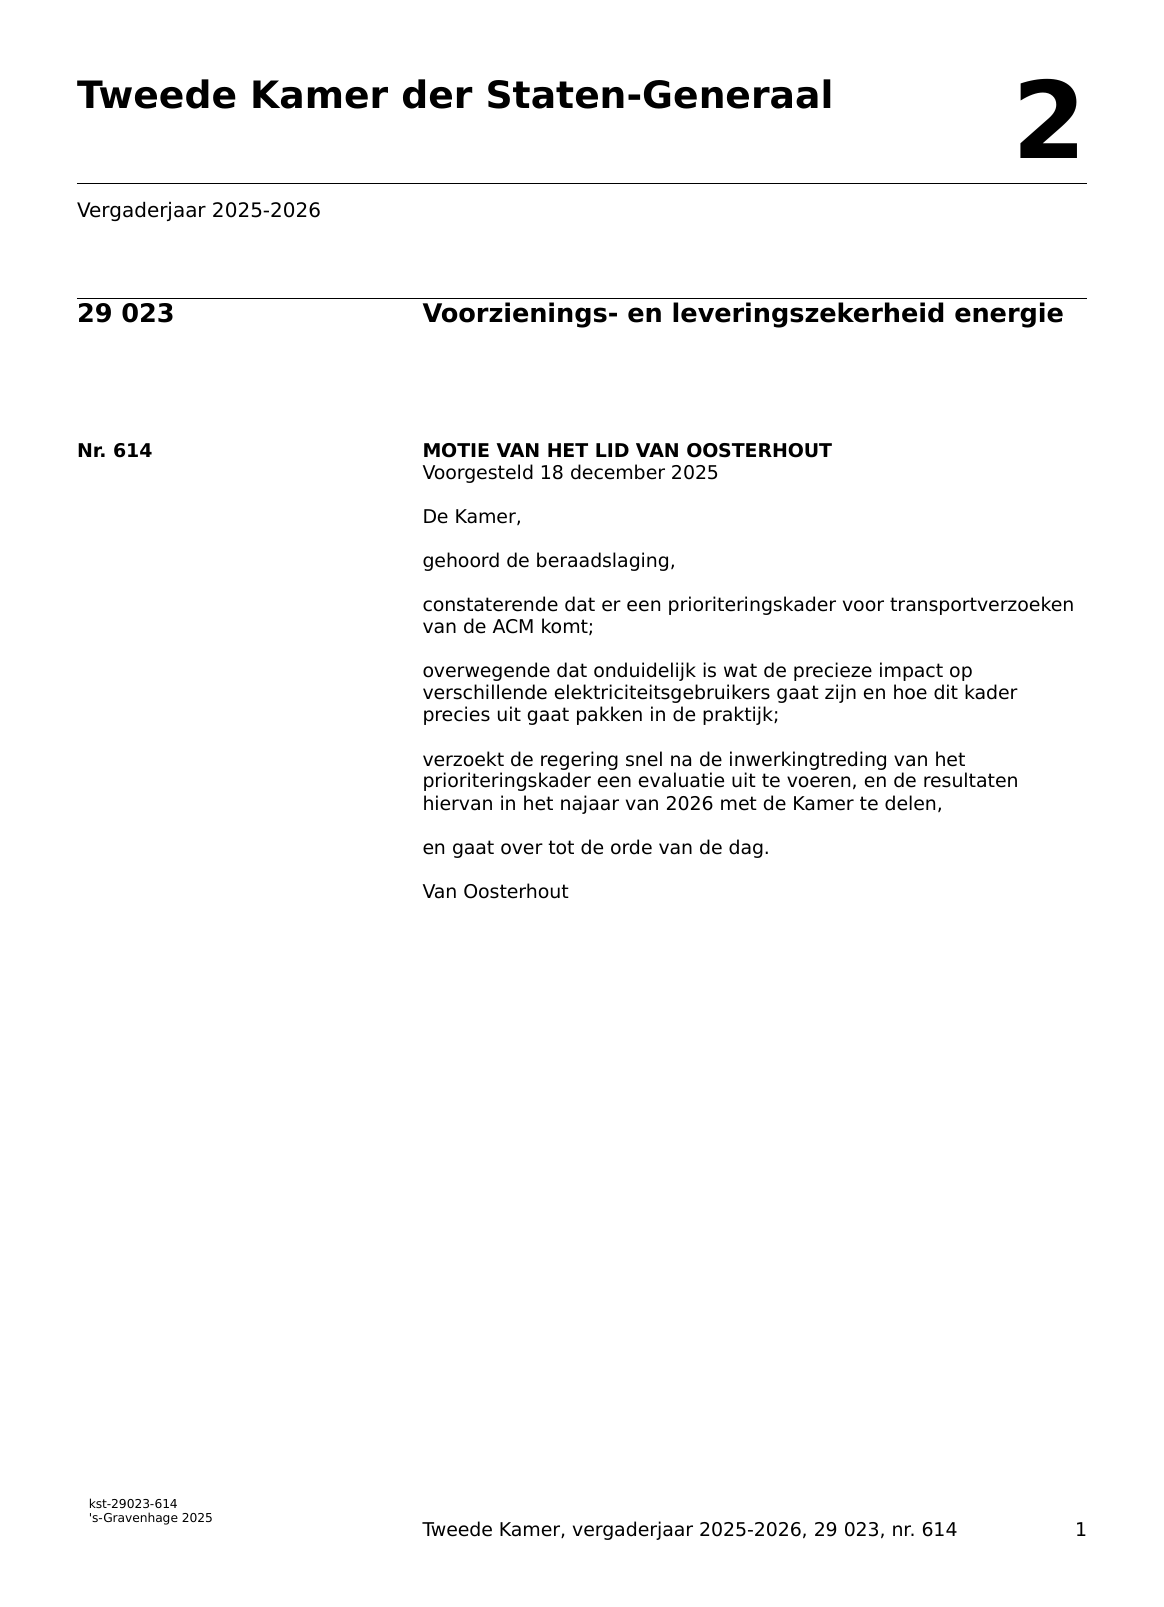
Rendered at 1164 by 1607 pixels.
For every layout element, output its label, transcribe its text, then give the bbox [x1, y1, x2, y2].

text overwegende dat onduidelijk is wat de precieze impact op verschillende elektriciteitsgebruikers gaat zijn en hoe dit kader precies uit gaat pakken in de praktijk; [422, 660, 1087, 726]
text constaterende dat er een prioriteringskader voor transportverzoeken van de ACM komt; [422, 594, 1087, 638]
text De Kamer, [422, 506, 1087, 528]
subtitle 29 023 Voorzienings- en leveringszekerheid energie [77, 299, 1087, 329]
text verzoekt de regering snel na de inwerkingtreding van het prioriteringskader een evaluatie uit te voeren, en de resultaten hiervan in het najaar van 2026 met de Kamer te delen, [422, 748, 1087, 814]
text Van Oosterhout [422, 881, 1087, 903]
table_header Tweede Kamer der Staten-Generaal [77, 59, 886, 183]
text en gaat over tot de orde van de dag. [422, 837, 1087, 858]
table_cell Vergaderjaar 2025-2026 [77, 184, 1087, 298]
text gehoord de beraadslaging, [422, 550, 1087, 572]
subtitle Nr. 614 MOTIE VAN HET LID VAN OOSTERHOUT [77, 440, 1087, 462]
text kst-29023-614 [88, 1497, 323, 1511]
text Voorgesteld 18 december 2025 [422, 462, 1087, 484]
text 's-Gravenhage 2025 [88, 1511, 323, 1525]
table_header 2 [886, 59, 1087, 183]
